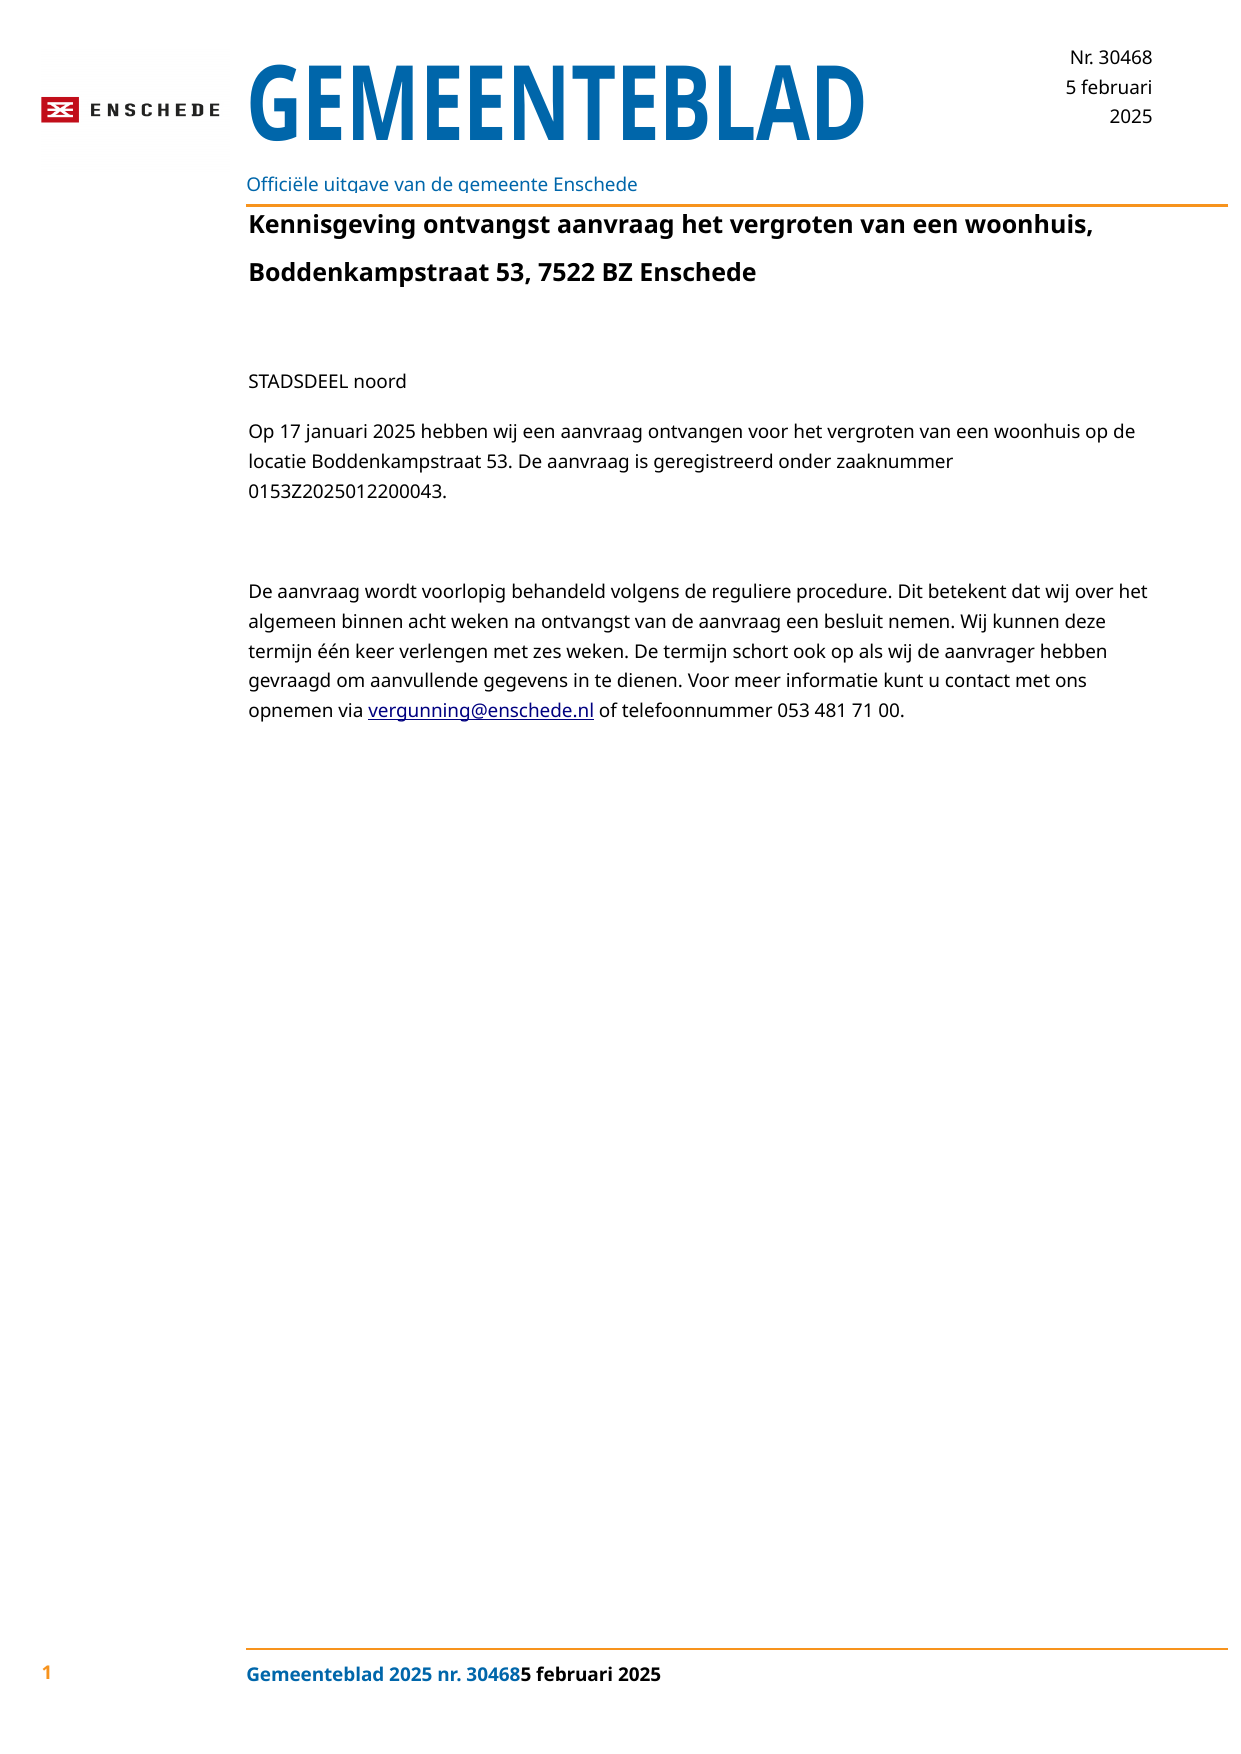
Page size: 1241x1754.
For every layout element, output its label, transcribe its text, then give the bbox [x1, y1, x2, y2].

text Op 17 januari 2025 hebben wij een aanvraag ontvangen voor het vergroten van een woonhuis op de locatie Boddenkampstraat 53. De aanvraag is geregistreerd onder zaaknummer 0153Z2025012200043. [248, 419, 1152, 504]
picture [41, 47, 231, 172]
text Kennisgeving ontvangst aanvraag het vergroten van een woonhuis, Boddenkampstraat 53, 7522 BZ Enschede [248, 207, 1152, 288]
text STADSDEEL noord [248, 368, 1152, 394]
text De aanvraag wordt voorlopig behandeld volgens de reguliere procedure. Dit betekent dat wij over het algemeen binnen acht weken na ontvangst van de aanvraag een besluit nemen. Wij kunnen deze termijn één keer verlengen met zes weken. De termijn schort ook op als wij de aanvrager hebben gevraagd om aanvullende gegevens in te dienen. Voor meer informatie kunt u contact met ons opnemen via vergunning@enschede.nl of telefoonnummer 053 481 71 00. [248, 579, 1152, 723]
